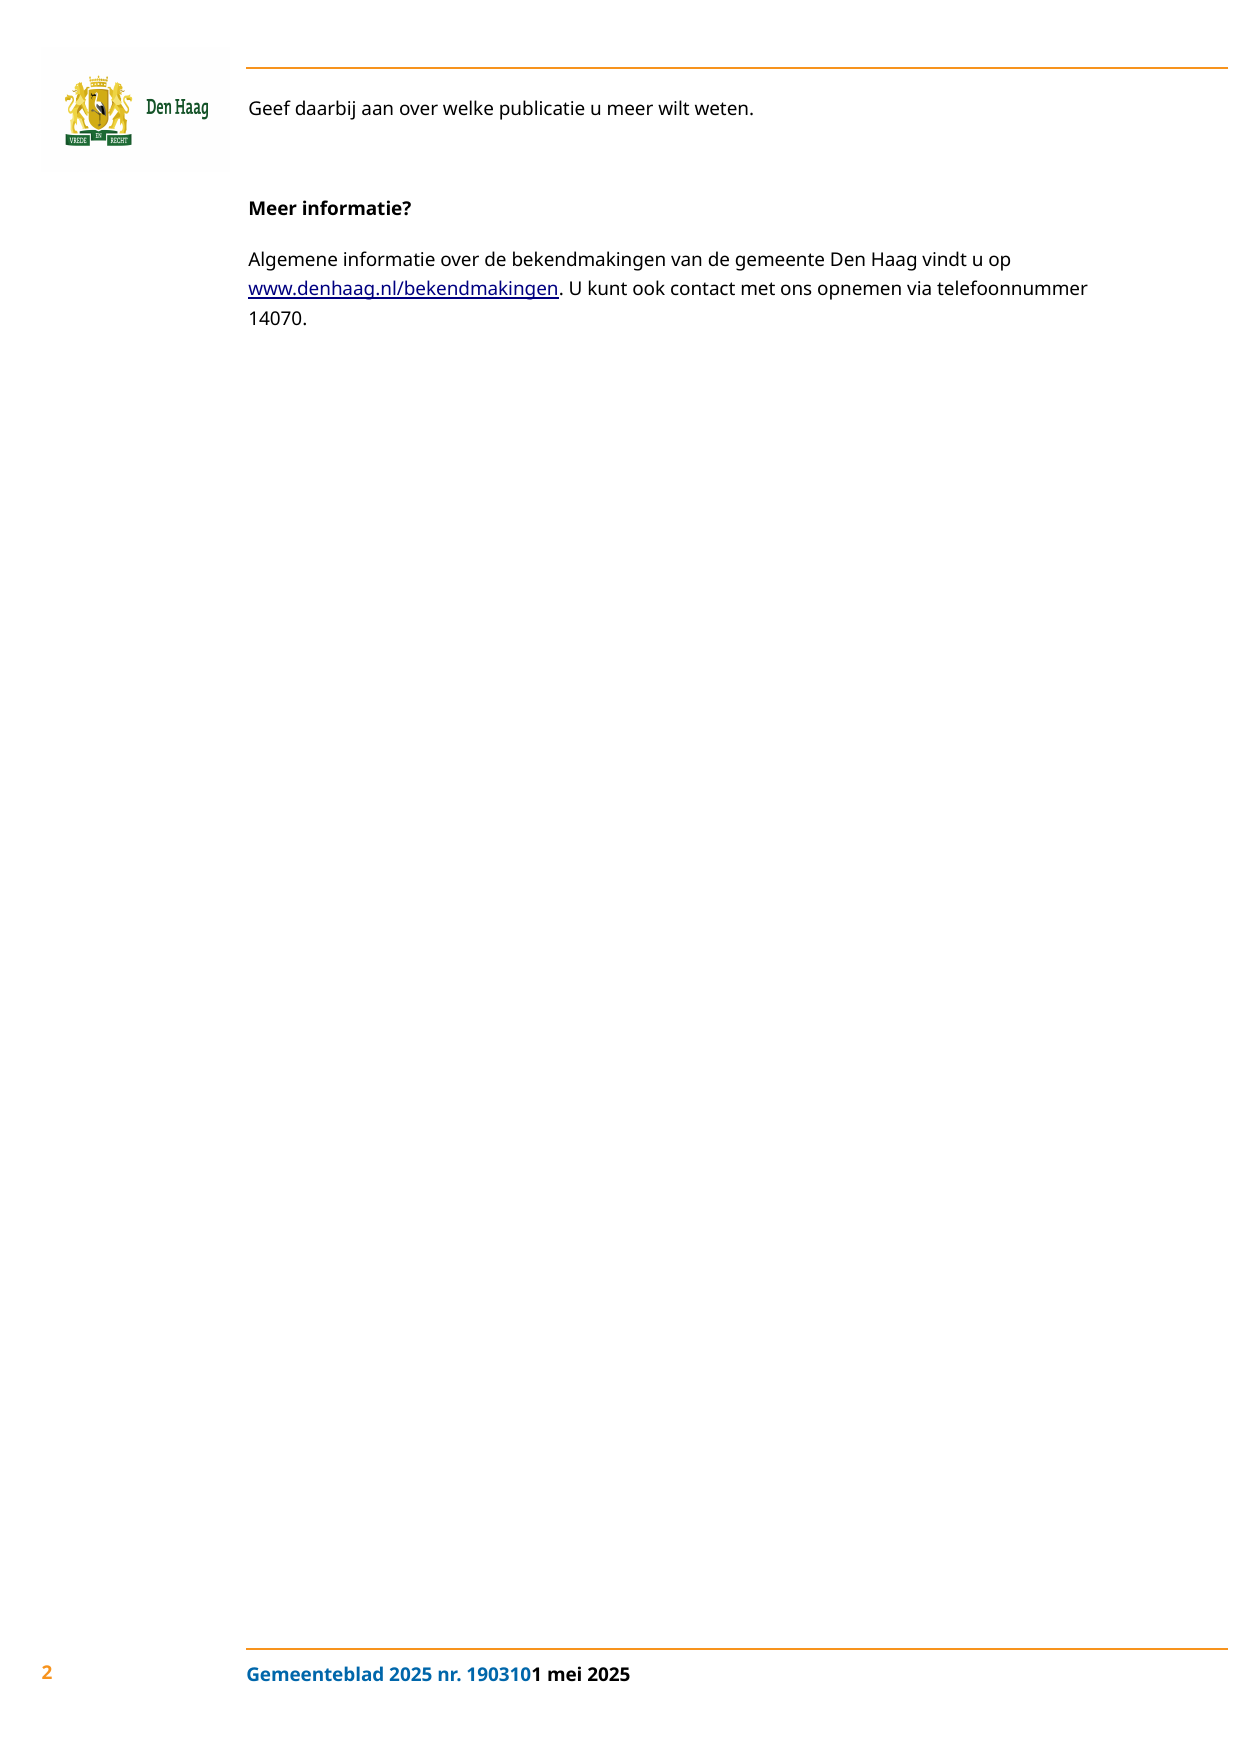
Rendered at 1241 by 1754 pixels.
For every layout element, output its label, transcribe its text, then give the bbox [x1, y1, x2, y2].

text Geef daarbij aan over welke publicatie u meer wilt weten. [248, 95, 1152, 121]
picture [41, 47, 231, 172]
text Meer informatie? [248, 196, 1152, 221]
text Algemene informatie over de bekendmakingen van de gemeente Den Haag vindt u op www.denhaag.nl/bekendmakingen. U kunt ook contact met ons opnemen via telefoonnummer 14070. [248, 246, 1152, 331]
